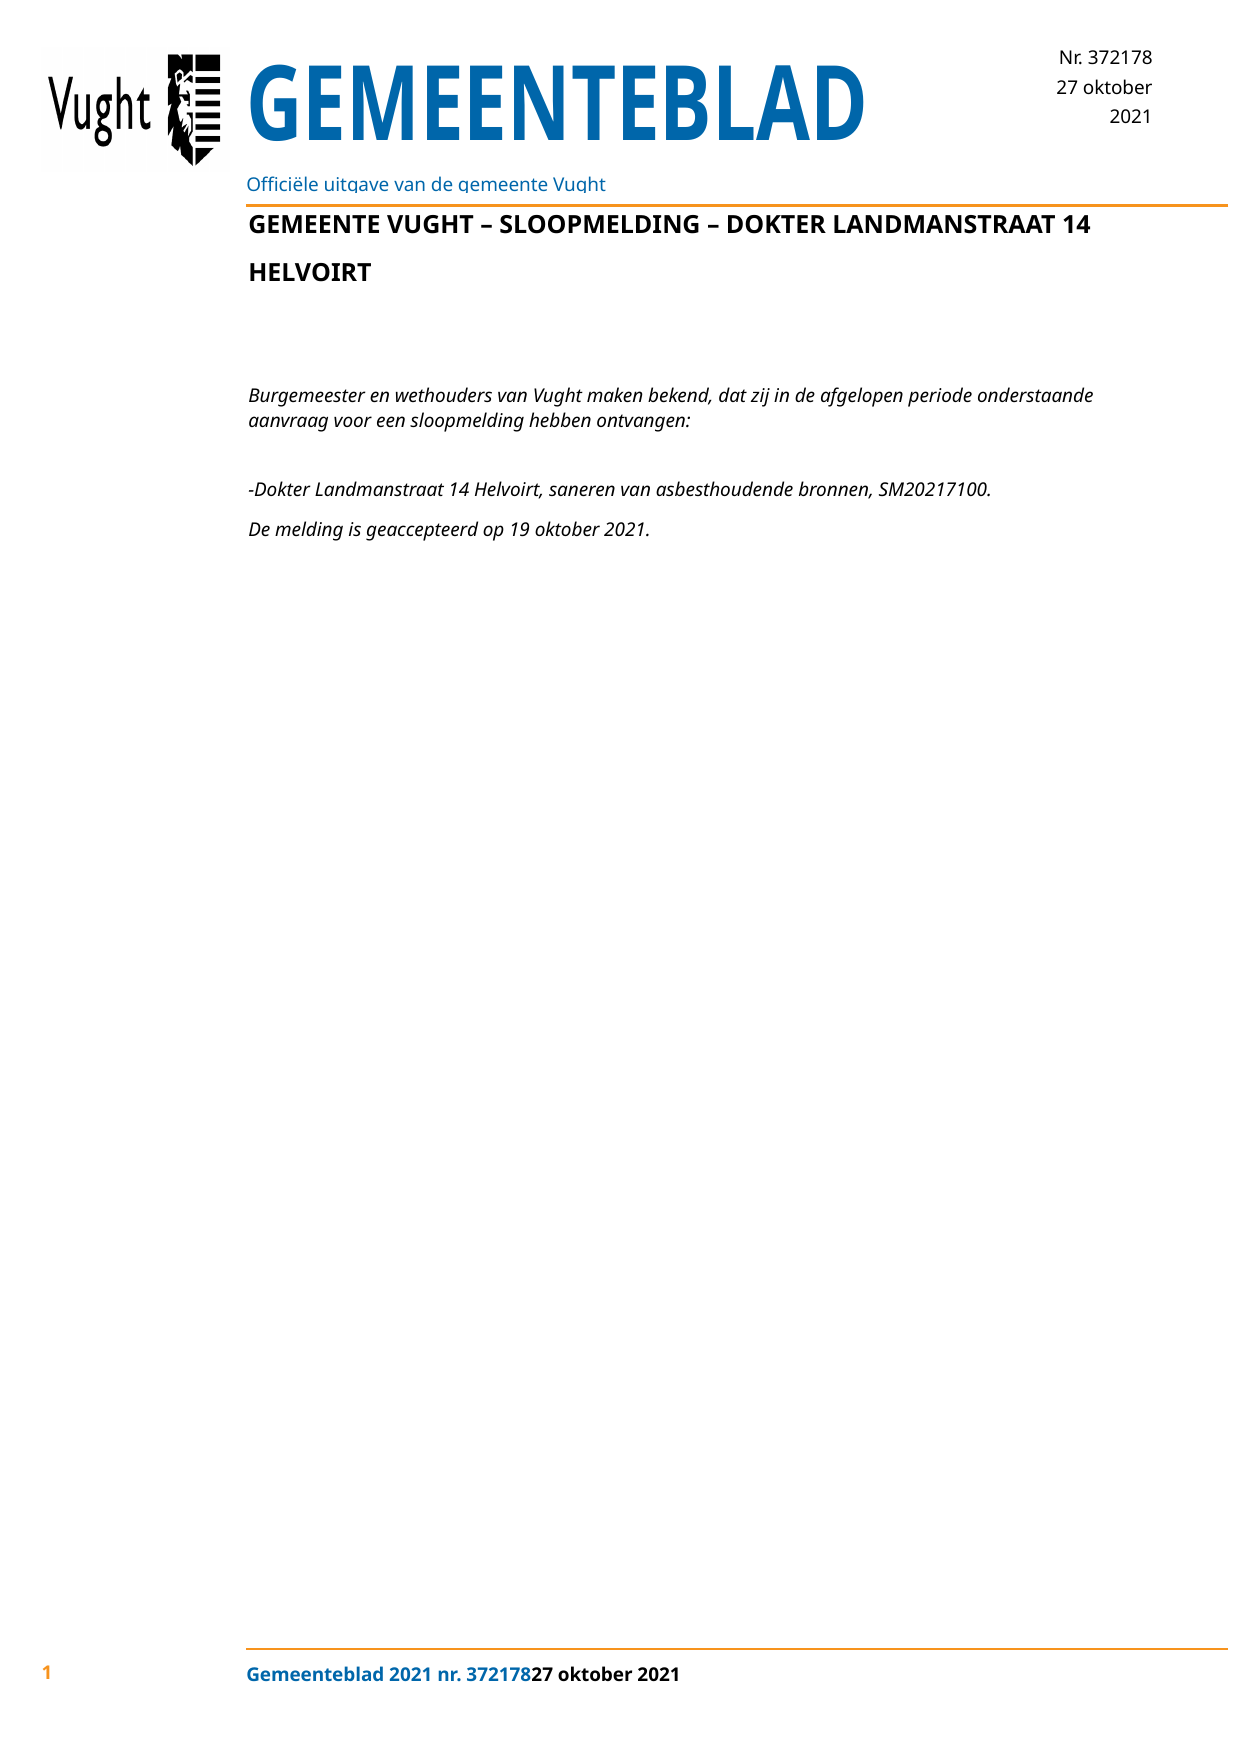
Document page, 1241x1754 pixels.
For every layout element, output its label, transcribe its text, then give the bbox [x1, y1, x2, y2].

picture [41, 47, 231, 172]
text GEMEENTE VUGHT – SLOOPMELDING – DOKTER LANDMANSTRAAT 14 HELVOIRT [248, 207, 1152, 288]
text De melding is geaccepteerd op 19 oktober 2021. [248, 516, 1152, 541]
text Burgemeester en wethouders van Vught maken bekend, dat zij in de afgelopen periode onderstaande aanvraag voor een sloopmelding hebben ontvangen: [248, 382, 1152, 433]
text -Dokter Landmanstraat 14 Helvoirt, saneren van asbesthoudende bronnen, SM20217100. [248, 476, 1152, 502]
